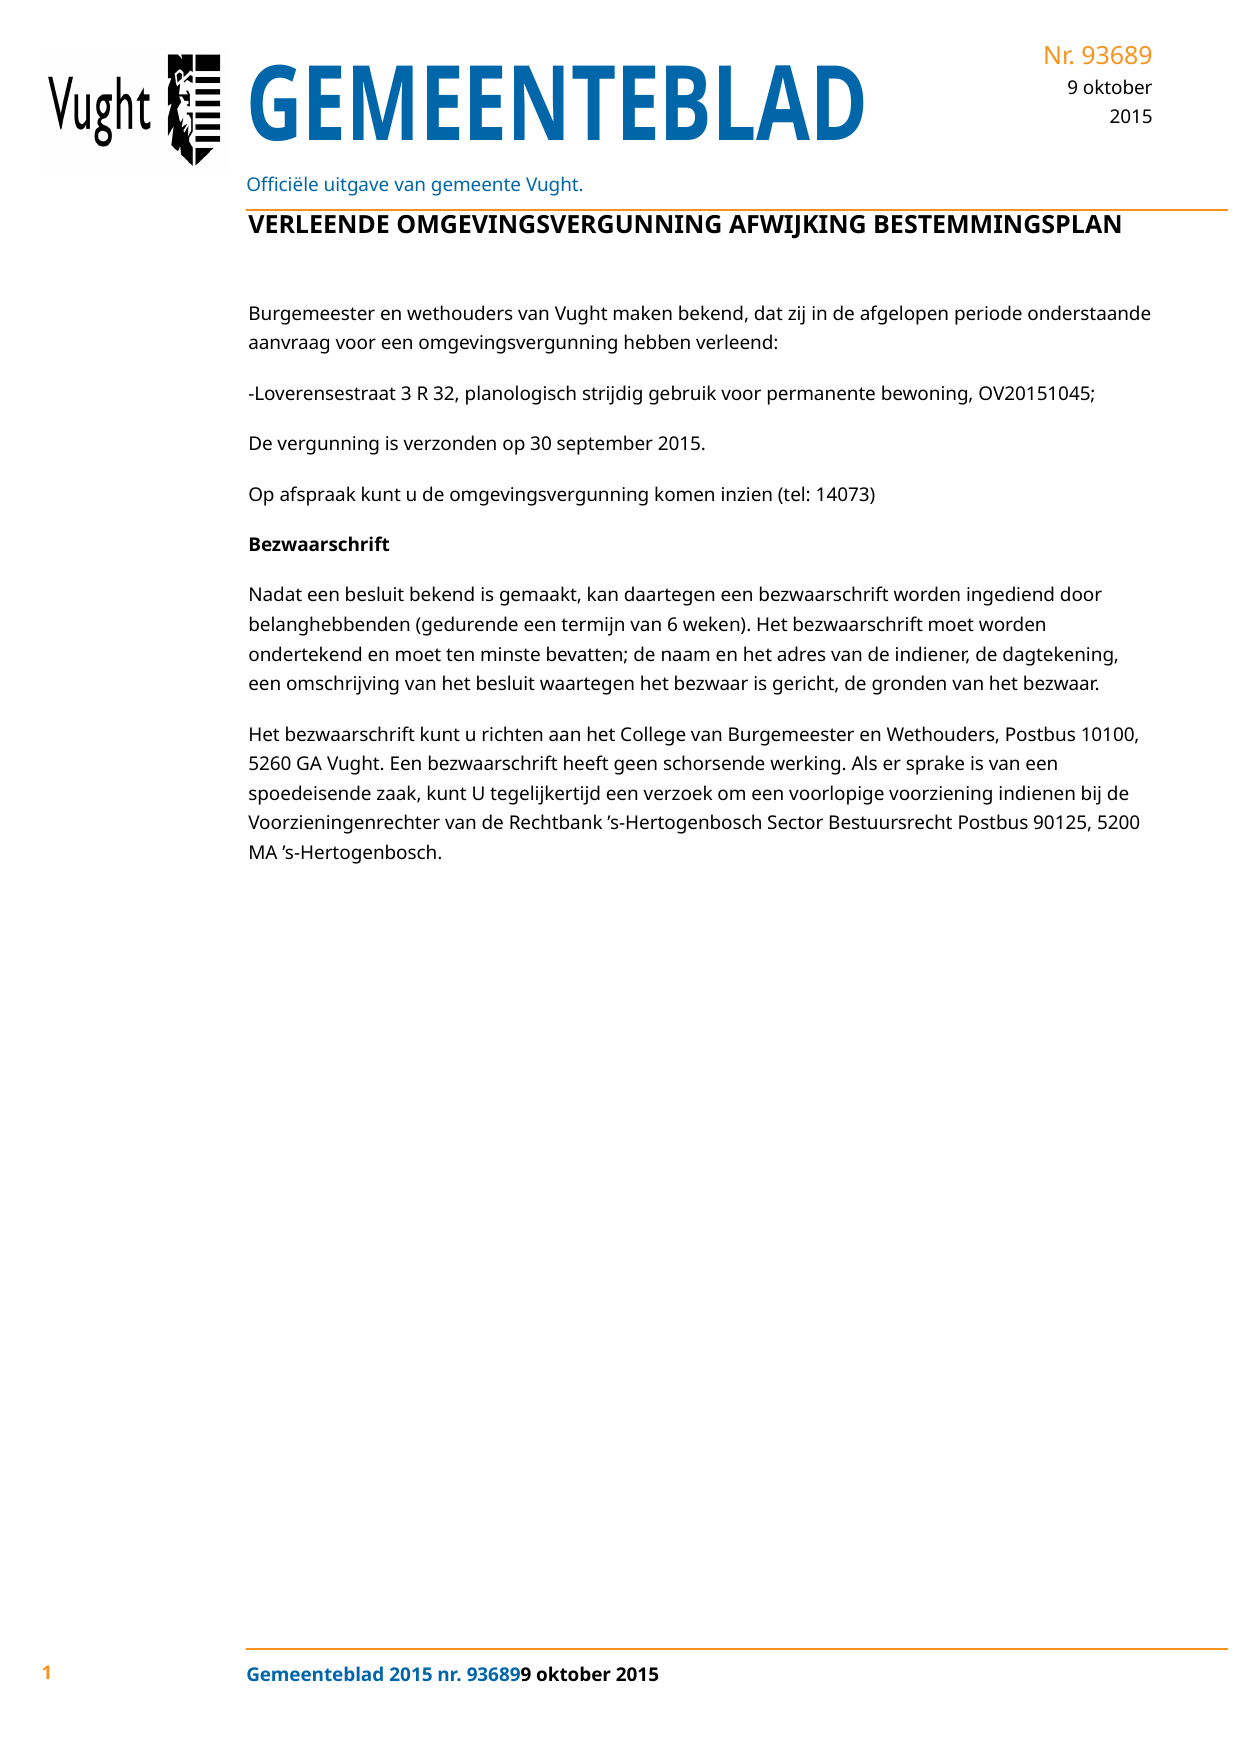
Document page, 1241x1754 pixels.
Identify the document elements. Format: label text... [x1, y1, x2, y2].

picture [41, 47, 231, 172]
text -Loverensestraat 3 R 32, planologisch strijdig gebruik voor permanente bewoning, OV20151045; [248, 380, 1152, 406]
text Burgemeester en wethouders van Vught maken bekend, dat zij in de afgelopen periode onderstaande aanvraag voor een omgevingsvergunning hebben verleend: [248, 300, 1152, 355]
text Bezwaarschrift [248, 531, 1152, 557]
text De vergunning is verzonden op 30 september 2015. [248, 430, 1152, 456]
text Nadat een besluit bekend is gemaakt, kan daartegen een bezwaarschrift worden ingediend door belanghebbenden (gedurende een termijn van 6 weken). Het bezwaarschrift moet worden ondertekend en moet ten minste bevatten; de naam en het adres van de indiener, de dagtekening, een omschrijving van het besluit waartegen het bezwaar is gericht, de gronden van het bezwaar. [248, 582, 1152, 696]
text Het bezwaarschrift kunt u richten aan het College van Burgemeester en Wethouders, Postbus 10100, 5260 GA Vught. Een bezwaarschrift heeft geen schorsende werking. Als er sprake is van een spoedeisende zaak, kunt U tegelijkertijd een verzoek om een voorlopige voorziening indienen bij de Voorzieningenrechter van de Rechtbank ’s-Hertogenbosch Sector Bestuursrecht Postbus 90125, 5200 MA ’s-Hertogenbosch. [248, 721, 1152, 865]
text VERLEENDE OMGEVINGSVERGUNNING AFWIJKING BESTEMMINGSPLAN [248, 211, 1152, 241]
text Op afspraak kunt u de omgevingsvergunning komen inzien (tel: 14073) [248, 481, 1152, 506]
